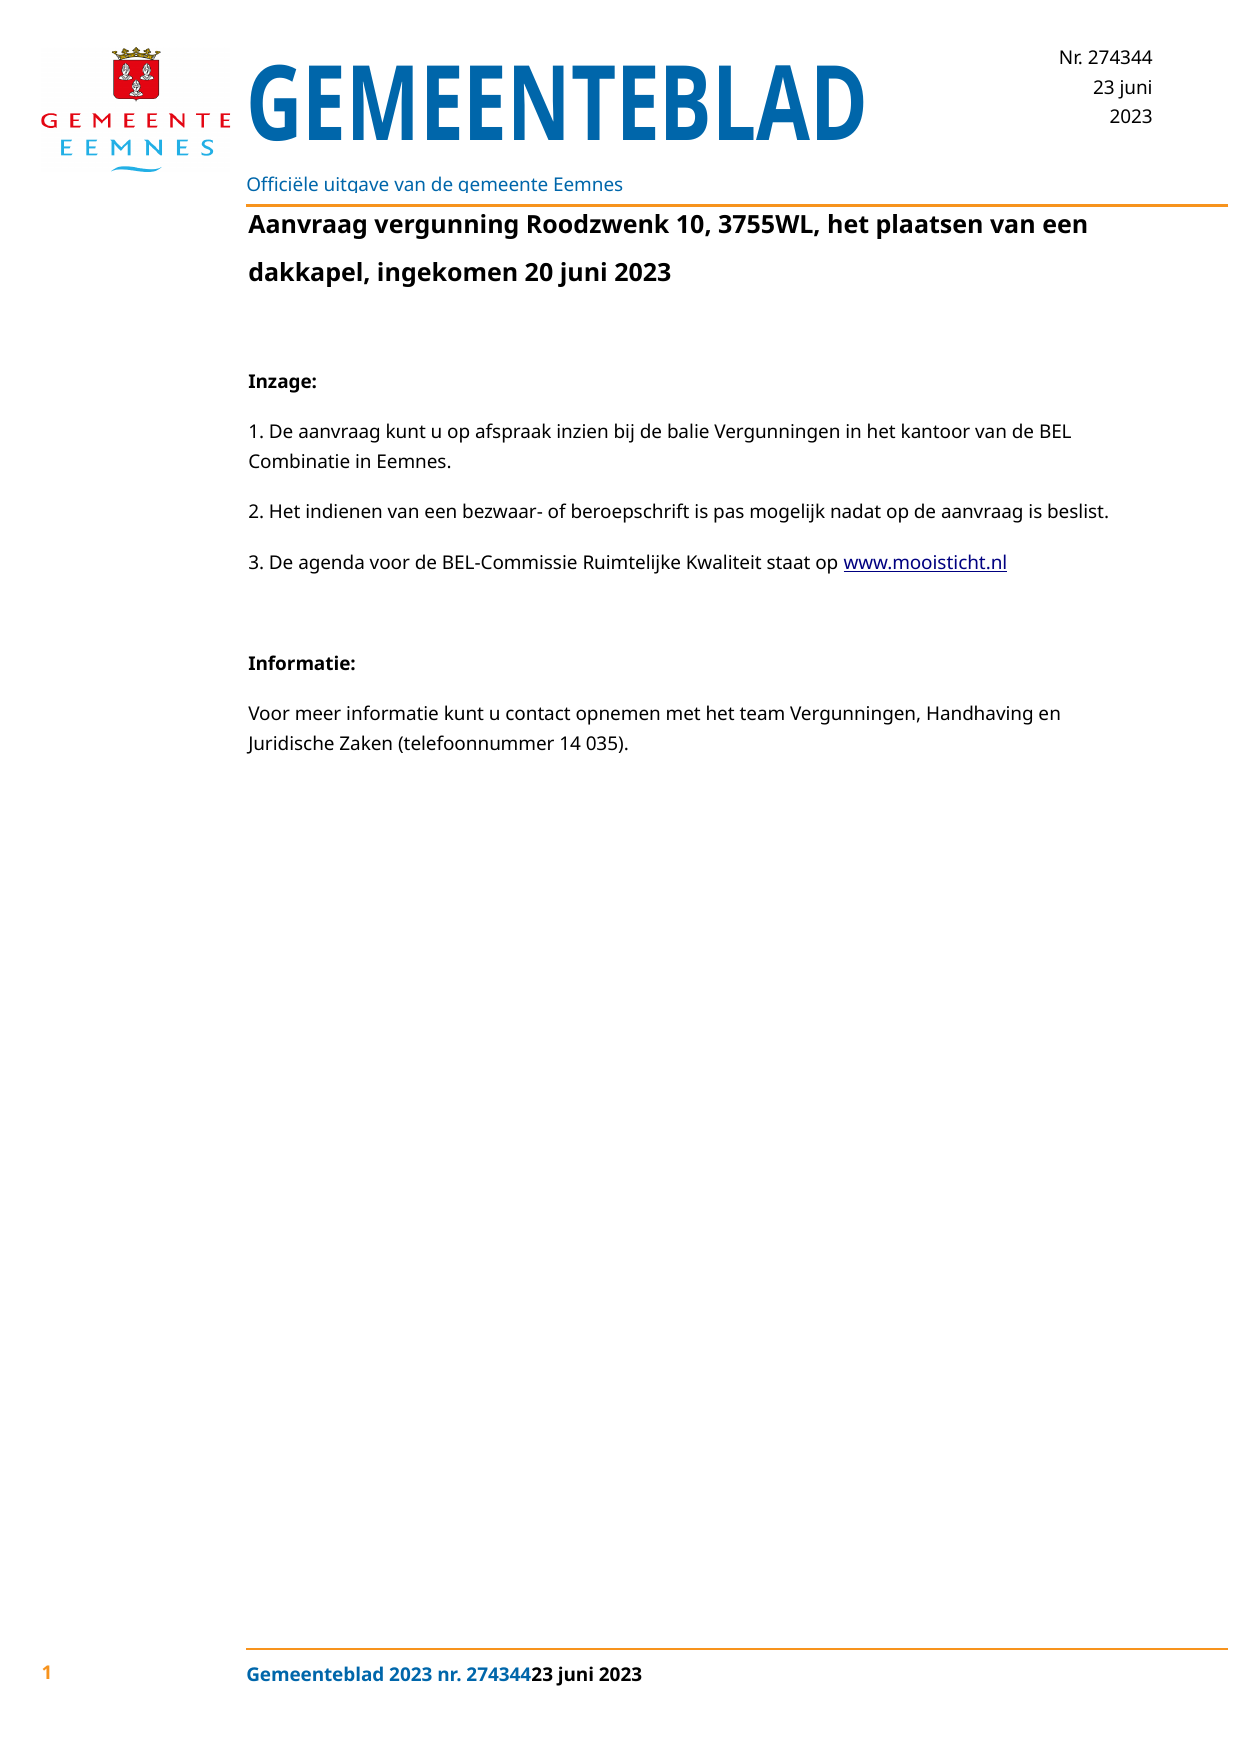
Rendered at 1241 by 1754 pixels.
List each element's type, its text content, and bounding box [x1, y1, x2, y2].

text 3. De agenda voor de BEL-Commissie Ruimtelijke Kwaliteit staat op www.mooisticht.nl [248, 549, 1152, 575]
text Voor meer informatie kunt u contact opnemen met het team Vergunningen, Handhaving en Juridische Zaken (telefoonnummer 14 035). [248, 700, 1152, 756]
text 2. Het indienen van een bezwaar- of beroepschrift is pas mogelijk nadat op de aanvraag is beslist. [248, 499, 1152, 524]
text Inzage: [248, 368, 1152, 394]
text Aanvraag vergunning Roodzwenk 10, 3755WL, het plaatsen van een dakkapel, ingekomen 20 juni 2023 [248, 207, 1152, 288]
text 1. De aanvraag kunt u op afspraak inzien bij de balie Vergunningen in het kantoor van de BEL Combinatie in Eemnes. [248, 419, 1152, 474]
text Informatie: [248, 650, 1152, 676]
picture [41, 47, 231, 172]
